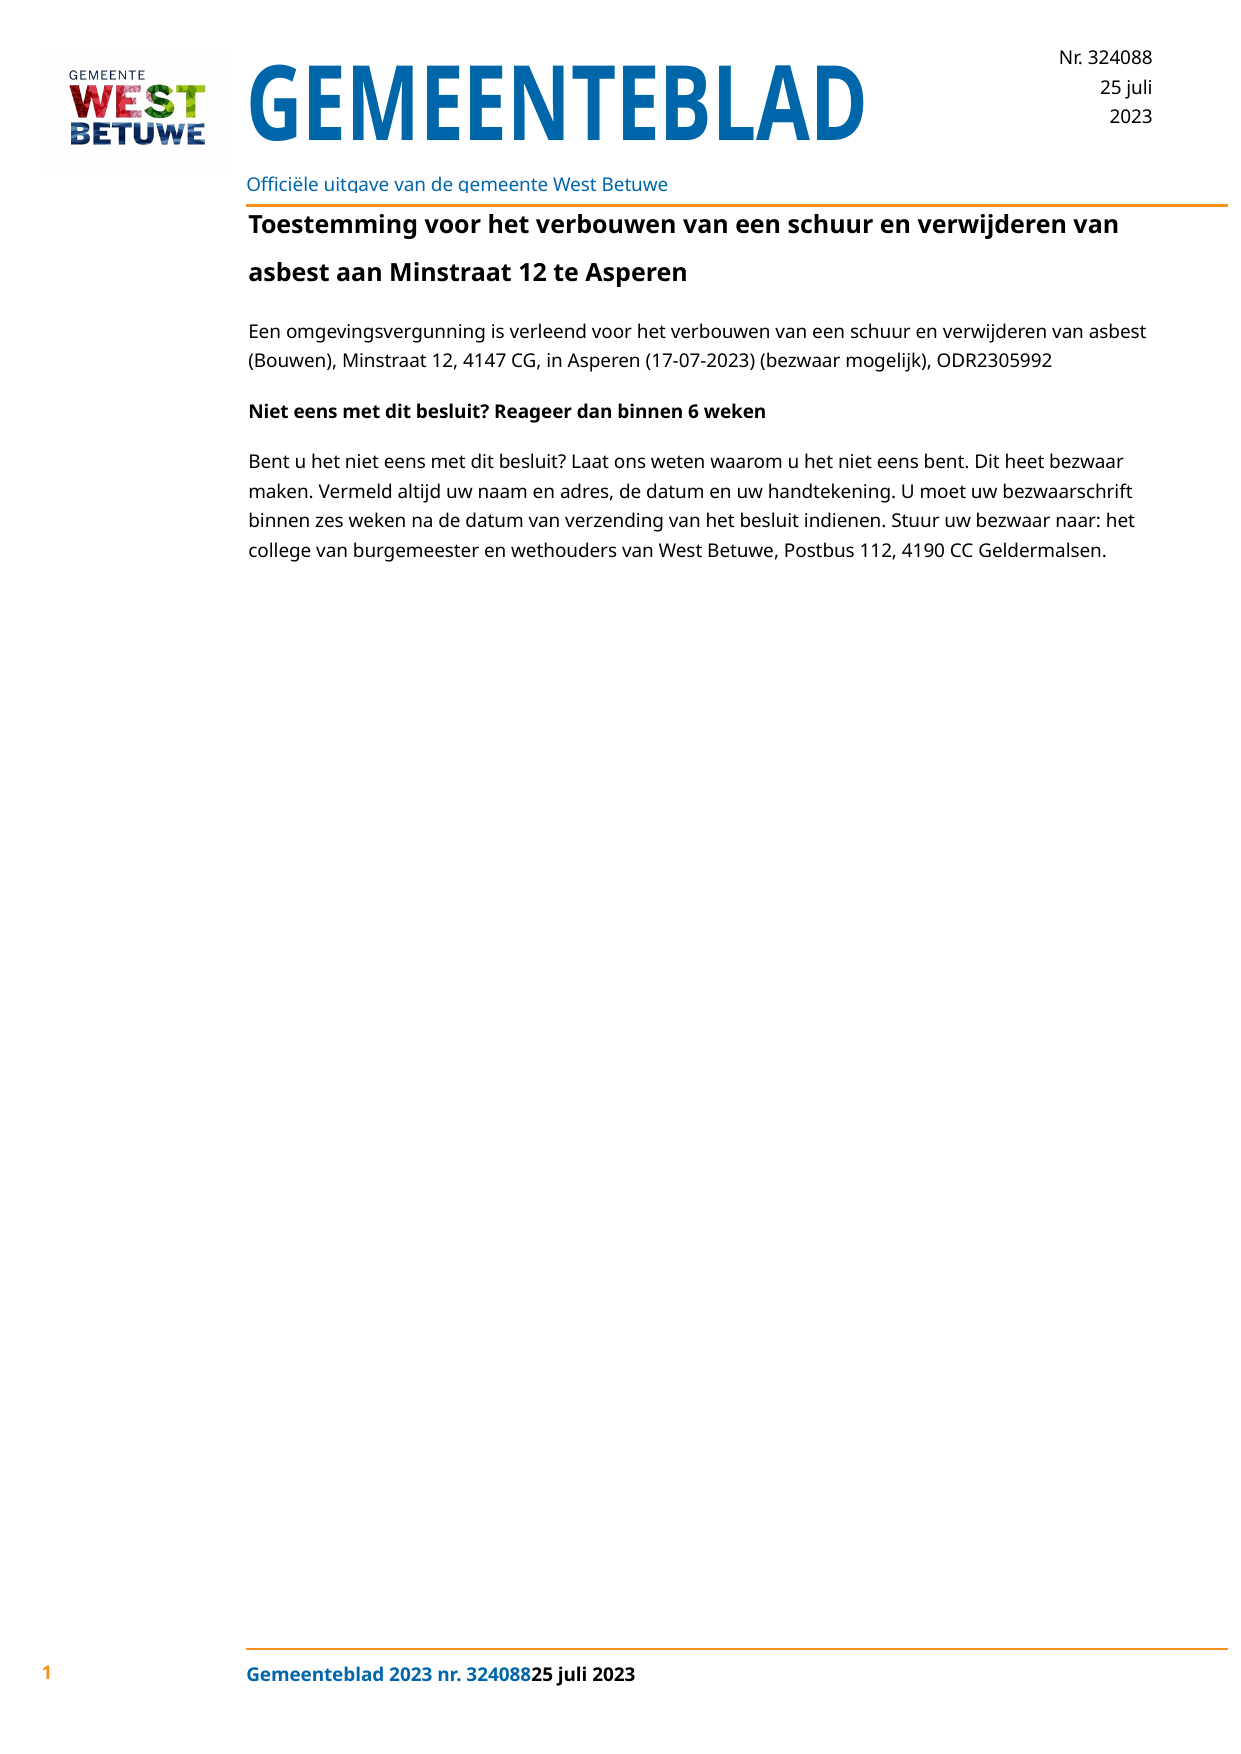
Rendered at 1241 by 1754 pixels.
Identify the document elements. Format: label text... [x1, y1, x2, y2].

picture [41, 47, 231, 172]
text Niet eens met dit besluit? Reageer dan binnen 6 weken [248, 398, 1152, 424]
text Een omgevingsvergunning is verleend voor het verbouwen van een schuur en verwijderen van asbest (Bouwen), Minstraat 12, 4147 CG, in Asperen (17-07-2023) (bezwaar mogelijk), ODR2305992 [248, 318, 1152, 373]
text Bent u het niet eens met dit besluit? Laat ons weten waarom u het niet eens bent. Dit heet bezwaar maken. Vermeld altijd uw naam en adres, de datum en uw handtekening. U moet uw bezwaarschrift binnen zes weken na de datum van verzending van het besluit indienen. Stuur uw bezwaar naar: het college van burgemeester en wethouders van West Betuwe, Postbus 112, 4190 CC Geldermalsen. [248, 448, 1152, 563]
text Toestemming voor het verbouwen van een schuur en verwijderen van asbest aan Minstraat 12 te Asperen [248, 207, 1152, 288]
